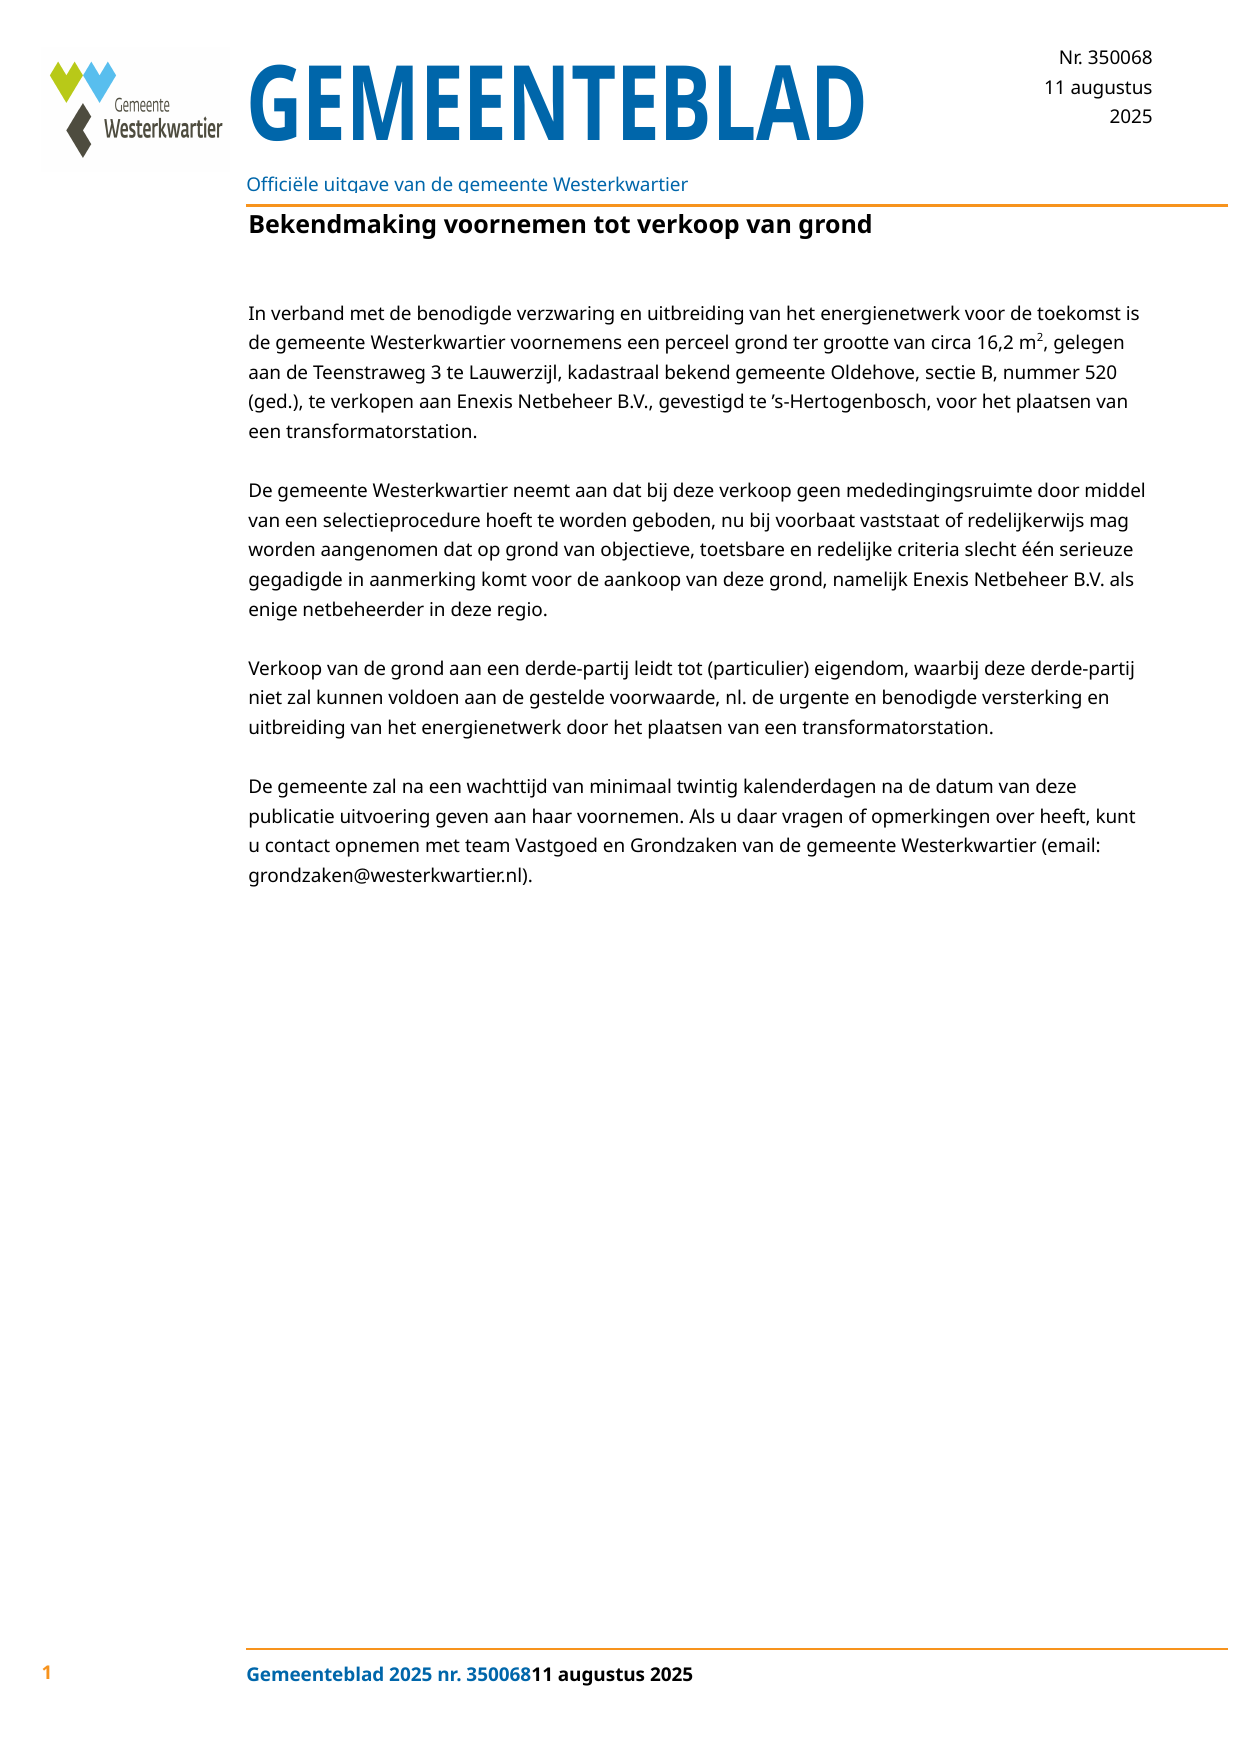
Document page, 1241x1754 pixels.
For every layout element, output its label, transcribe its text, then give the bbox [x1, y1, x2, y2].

text In verband met de benodigde verzwaring en uitbreiding van het energienetwerk voor de toekomst is de gemeente Westerkwartier voornemens een perceel grond ter grootte van circa 16,2 m2, gelegen aan de Teenstraweg 3 te Lauwerzijl, kadastraal bekend gemeente Oldehove, sectie B, nummer 520 (ged.), te verkopen aan Enexis Netbeheer B.V., gevestigd te ’s-Hertogenbosch, voor het plaatsen van een transformatorstation. [248, 300, 1152, 444]
text Verkoop van de grond aan een derde-partij leidt tot (particulier) eigendom, waarbij deze derde-partij niet zal kunnen voldoen aan de gestelde voorwaarde, nl. de urgente en benodigde versterking en uitbreiding van het energienetwerk door het plaatsen van een transformatorstation. [248, 655, 1152, 740]
picture [41, 47, 231, 172]
text De gemeente zal na een wachttijd van minimaal twintig kalenderdagen na de datum van deze publicatie uitvoering geven aan haar voornemen. Als u daar vragen of opmerkingen over heeft, kunt u contact opnemen met team Vastgoed en Grondzaken van de gemeente Westerkwartier (email: grondzaken@westerkwartier.nl). [248, 773, 1152, 888]
text Bekendmaking voornemen tot verkoop van grond [248, 207, 1152, 241]
text De gemeente Westerkwartier neemt aan dat bij deze verkoop geen mededingingsruimte door middel van een selectieprocedure hoeft te worden geboden, nu bij voorbaat vaststaat of redelijkerwijs mag worden aangenomen dat op grond van objectieve, toetsbare en redelijke criteria slecht één serieuze gegadigde in aanmerking komt voor de aankoop van deze grond, namelijk Enexis Netbeheer B.V. als enige netbeheerder in deze regio. [248, 477, 1152, 621]
